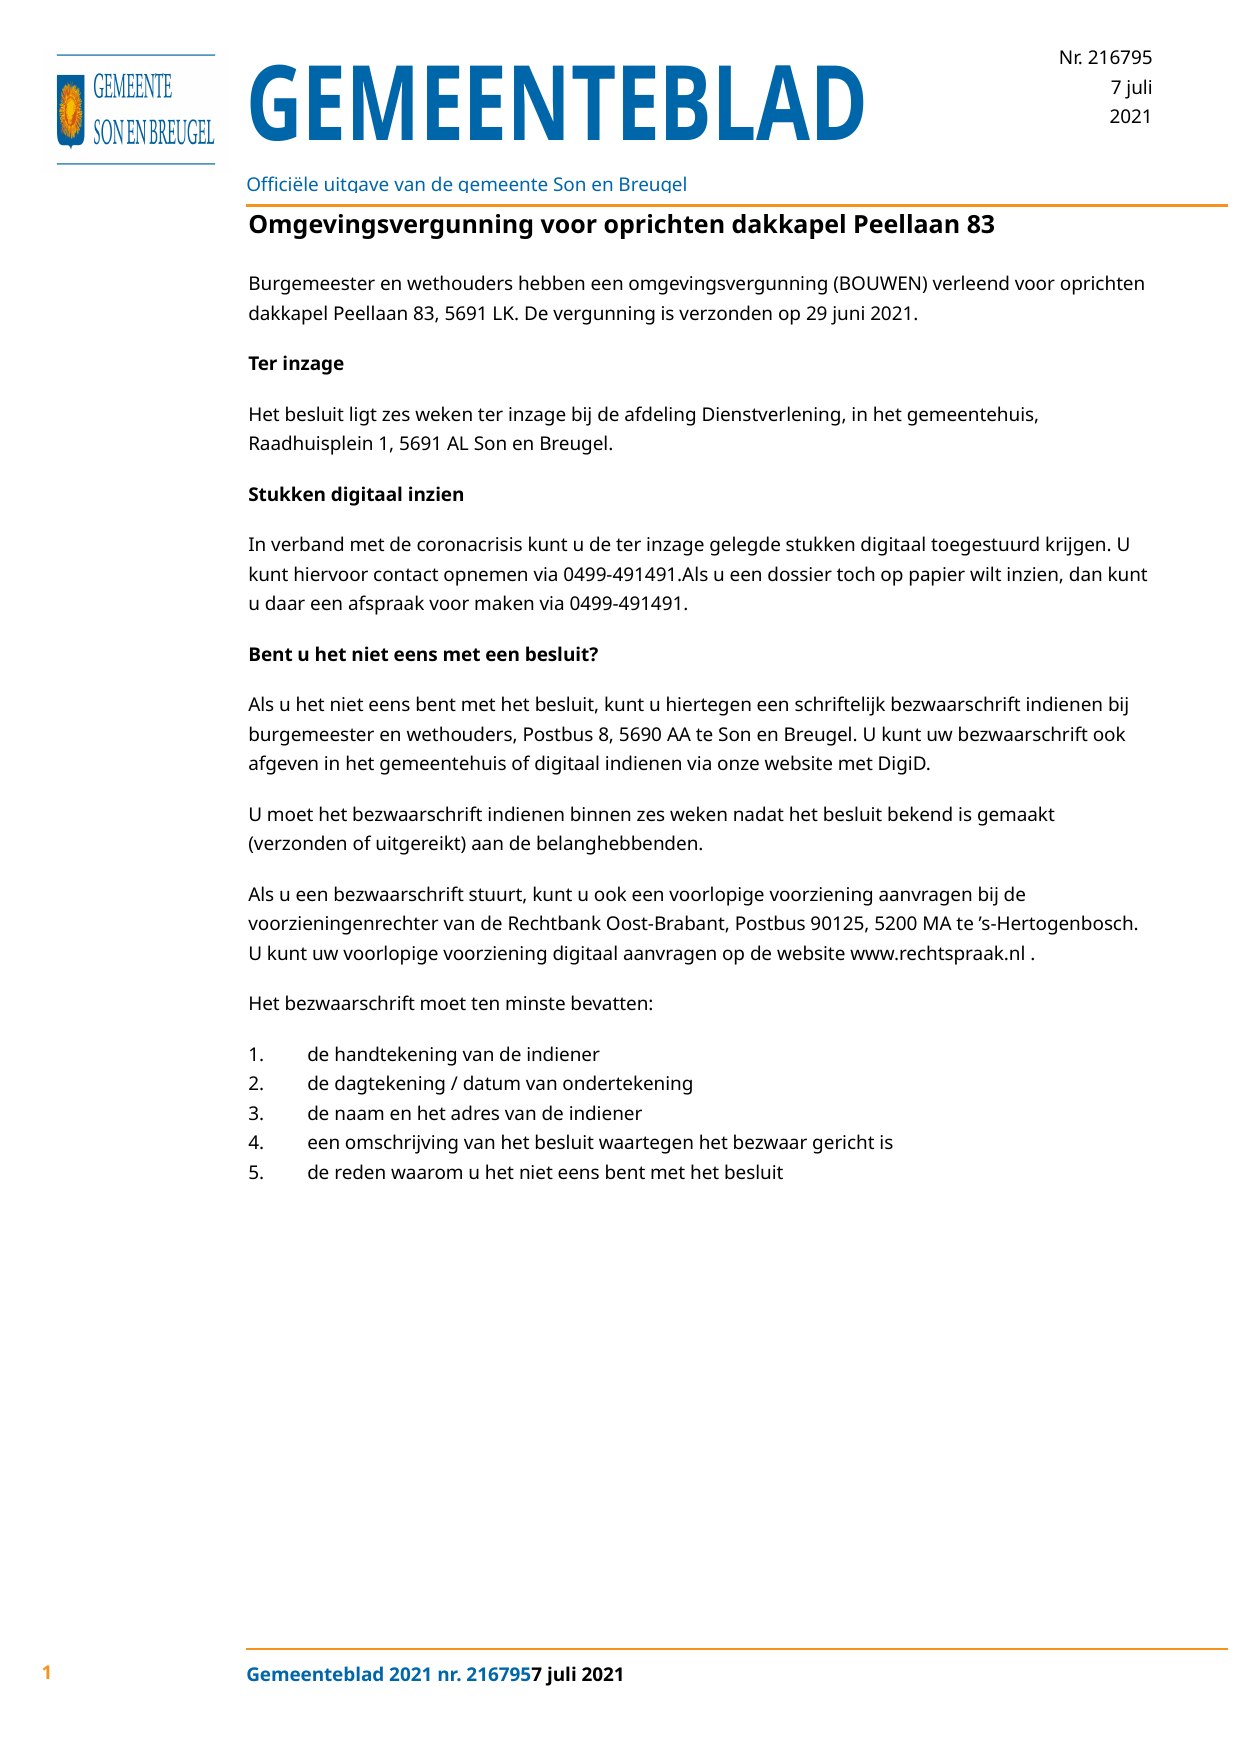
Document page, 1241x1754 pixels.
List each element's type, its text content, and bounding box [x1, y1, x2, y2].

text Burgemeester en wethouders hebben een omgevingsvergunning (BOUWEN) verleend voor oprichten dakkapel Peellaan 83, 5691 LK. De vergunning is verzonden op 29 juni 2021. [248, 270, 1152, 326]
text Het besluit ligt zes weken ter inzage bij de afdeling Dienstverlening, in het gemeentehuis, Raadhuisplein 1, 5691 AL Son en Breugel. [248, 401, 1152, 456]
text Als u het niet eens bent met het besluit, kunt u hiertegen een schriftelijk bezwaarschrift indienen bij burgemeester en wethouders, Postbus 8, 5690 AA te Son en Breugel. U kunt uw bezwaarschrift ook afgeven in het gemeentehuis of digitaal indienen via onze website met DigiD. [248, 691, 1152, 776]
text Omgevingsvergunning voor oprichten dakkapel Peellaan 83 [248, 207, 1152, 241]
text Het bezwaarschrift moet ten minste bevatten: [248, 990, 1152, 1016]
text Ter inzage [248, 350, 1152, 376]
list de dagtekening / datum van ondertekening [248, 1070, 1152, 1096]
text U moet het bezwaarschrift indienen binnen zes weken nadat het besluit bekend is gemaakt (verzonden of uitgereikt) aan de belanghebbenden. [248, 801, 1152, 856]
list de handtekening van de indiener [248, 1041, 1152, 1066]
text In verband met de coronacrisis kunt u de ter inzage gelegde stukken digitaal toegestuurd krijgen. U kunt hiervoor contact opnemen via 0499-491491.Als u een dossier toch op papier wilt inzien, dan kunt u daar een afspraak voor maken via 0499-491491. [248, 531, 1152, 616]
picture [41, 47, 231, 172]
text Bent u het niet eens met een besluit? [248, 641, 1152, 666]
text Als u een bezwaarschrift stuurt, kunt u ook een voorlopige voorziening aanvragen bij de voorzieningenrechter van de Rechtbank Oost-Brabant, Postbus 90125, 5200 MA te ’s-Hertogenbosch. U kunt uw voorlopige voorziening digitaal aanvragen op de website www.rechtspraak.nl . [248, 881, 1152, 966]
list een omschrijving van het besluit waartegen het bezwaar gericht is [248, 1129, 1152, 1155]
list de naam en het adres van de indiener [248, 1100, 1152, 1126]
text Stukken digitaal inzien [248, 481, 1152, 506]
list de reden waarom u het niet eens bent met het besluit [248, 1159, 1152, 1185]
